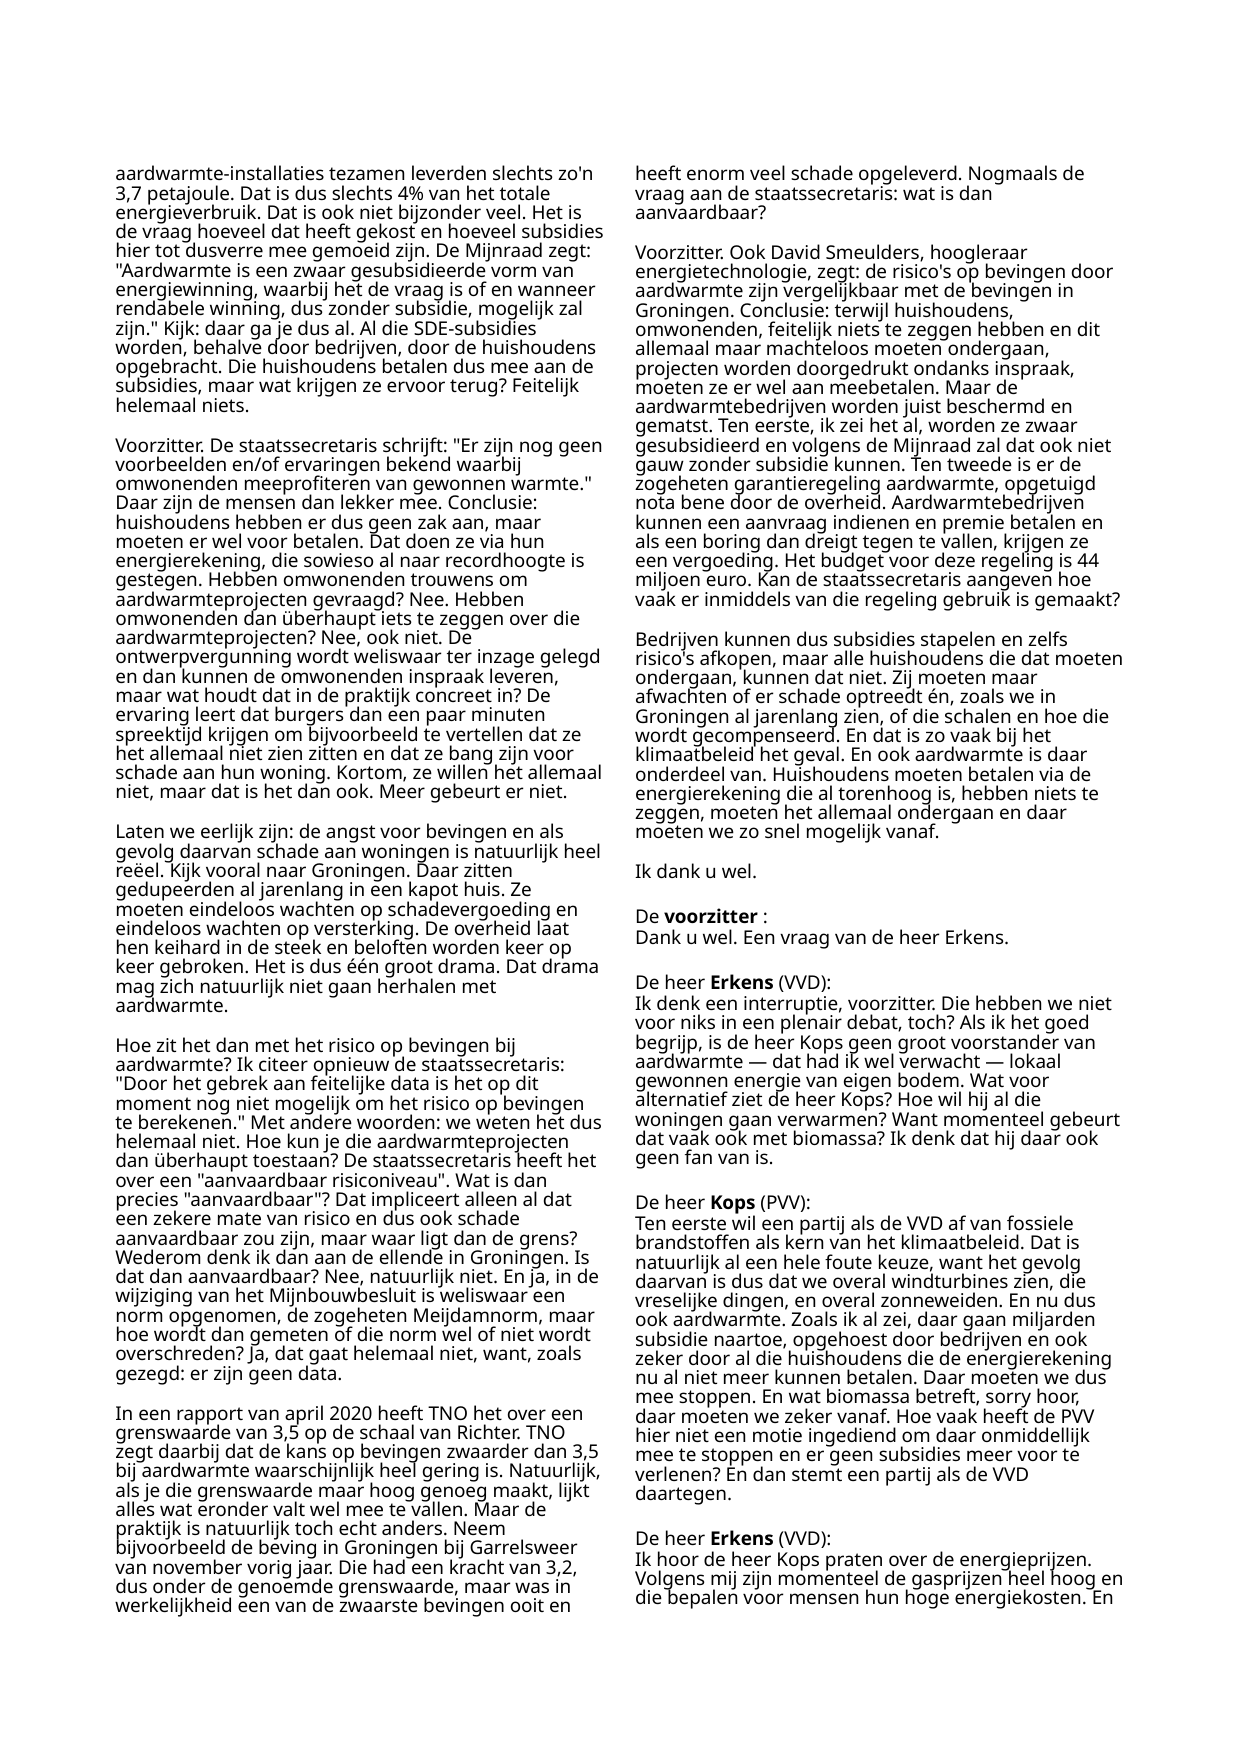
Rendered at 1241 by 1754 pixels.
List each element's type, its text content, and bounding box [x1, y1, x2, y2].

text Dank u wel. Een vraag van de heer Erkens. [635, 929, 1125, 948]
text De heer Erkens (VVD): [635, 969, 1125, 995]
text De heer Erkens (VVD): [635, 1525, 1125, 1551]
text heeft enorm veel schade opgeleverd. Nogmaals de vraag aan de staatssecretaris: wat is dan aanvaardbaar? [635, 165, 1125, 223]
text Laten we eerlijk zijn: de angst voor bevingen en als gevolg daarvan schade aan woningen is natuurlijk heel reëel. Kijk vooral naar Groningen. Daar zitten gedupeerden al jarenlang in een kapot huis. Ze moeten eindeloos wachten op schadevergoeding en eindeloos wachten op versterking. De overheid laat hen keihard in de steek en beloften worden keer op keer gebroken. Het is dus één groot drama. Dat drama mag zich natuurlijk niet gaan herhalen met aardwarmte. [115, 823, 605, 1016]
text Hoe zit het dan met het risico op bevingen bij aardwarmte? Ik citeer opnieuw de staatssecretaris: "Door het gebrek aan feitelijke data is het op dit moment nog niet mogelijk om het risico op bevingen te berekenen." Met andere woorden: we weten het dus helemaal niet. Hoe kun je die aardwarmteprojecten dan überhaupt toestaan? De staatssecretaris heeft het over een "aanvaardbaar risiconiveau". Wat is dan precies "aanvaardbaar"? Dat impliceert alleen al dat een zekere mate van risico en dus ook schade aanvaardbaar zou zijn, maar waar ligt dan de grens? Wederom denk ik dan aan de ellende in Groningen. Is dat dan aanvaardbaar? Nee, natuurlijk niet. En ja, in de wijziging van het Mijnbouwbesluit is weliswaar een norm opgenomen, de zogeheten Meijdamnorm, maar hoe wordt dan gemeten of die norm wel of niet wordt overschreden? Ja, dat gaat helemaal niet, want, zoals gezegd: er zijn geen data. [115, 1037, 605, 1384]
text In een rapport van april 2020 heeft TNO het over een grenswaarde van 3,5 op de schaal van Richter. TNO zegt daarbij dat de kans op bevingen zwaarder dan 3,5 bij aardwarmte waarschijnlijk heel gering is. Natuurlijk, als je die grenswaarde maar hoog genoeg maakt, lijkt alles wat eronder valt wel mee te vallen. Maar de praktijk is natuurlijk toch echt anders. Neem bijvoorbeeld de beving in Groningen bij Garrelsweer van november vorig jaar. Die had een kracht van 3,2, dus onder de genoemde grenswaarde, maar was in werkelijkheid een van de zwaarste bevingen ooit en [115, 1404, 605, 1616]
text Bedrijven kunnen dus subsidies stapelen en zelfs risico's afkopen, maar alle huishoudens die dat moeten ondergaan, kunnen dat niet. Zij moeten maar afwachten of er schade optreedt én, zoals we in Groningen al jarenlang zien, of die schalen en hoe die wordt gecompenseerd. En dat is zo vaak bij het klimaatbeleid het geval. En ook aardwarmte is daar onderdeel van. Huishoudens moeten betalen via de energierekening die al torenhoog is, hebben niets te zeggen, moeten het allemaal ondergaan en daar moeten we zo snel mogelijk vanaf. [635, 631, 1125, 843]
text Ik hoor de heer Kops praten over de energieprijzen. Volgens mij zijn momenteel de gasprijzen heel hoog en die bepalen voor mensen hun hoge energiekosten. En [635, 1551, 1125, 1608]
text Voorzitter. De staatssecretaris schrijft: "Er zijn nog geen voorbeelden en/of ervaringen bekend waarbij omwonenden meeprofiteren van gewonnen warmte." Daar zijn de mensen dan lekker mee. Conclusie: huishoudens hebben er dus geen zak aan, maar moeten er wel voor betalen. Dat doen ze via hun energierekening, die sowieso al naar recordhoogte is gestegen. Hebben omwonenden trouwens om aardwarmteprojecten gevraagd? Nee. Hebben omwonenden dan überhaupt iets te zeggen over die aardwarmteprojecten? Nee, ook niet. De ontwerpvergunning wordt weliswaar ter inzage gelegd en dan kunnen de omwonenden inspraak leveren, maar wat houdt dat in de praktijk concreet in? De ervaring leert dat burgers dan een paar minuten spreektijd krijgen om bijvoorbeeld te vertellen dat ze het allemaal niet zien zitten en dat ze bang zijn voor schade aan hun woning. Kortom, ze willen het allemaal niet, maar dat is het dan ook. Meer gebeurt er niet. [115, 437, 605, 803]
text aardwarmte-installaties tezamen leverden slechts zo'n 3,7 petajoule. Dat is dus slechts 4% van het totale energieverbruik. Dat is ook niet bijzonder veel. Het is de vraag hoeveel dat heeft gekost en hoeveel subsidies hier tot dusverre mee gemoeid zijn. De Mijnraad zegt: "Aardwarmte is een zwaar gesubsidieerde vorm van energiewinning, waarbij het de vraag is of en wanneer rendabele winning, dus zonder subsidie, mogelijk zal zijn." Kijk: daar ga je dus al. Al die SDE-subsidies worden, behalve door bedrijven, door de huishoudens opgebracht. Die huishoudens betalen dus mee aan de subsidies, maar wat krijgen ze ervoor terug? Feitelijk helemaal niets. [115, 165, 605, 416]
text Ten eerste wil een partij als de VVD af van fossiele brandstoffen als kern van het klimaatbeleid. Dat is natuurlijk al een hele foute keuze, want het gevolg daarvan is dus dat we overal windturbines zien, die vreselijke dingen, en overal zonneweiden. En nu dus ook aardwarmte. Zoals ik al zei, daar gaan miljarden subsidie naartoe, opgehoest door bedrijven en ook zeker door al die huishoudens die de energierekening nu al niet meer kunnen betalen. Daar moeten we dus mee stoppen. En wat biomassa betreft, sorry hoor, daar moeten we zeker vanaf. Hoe vaak heeft de PVV hier niet een motie ingediend om daar onmiddellijk mee te stoppen en er geen subsidies meer voor te verlenen? En dan stemt een partij als de VVD daartegen. [635, 1215, 1125, 1504]
text Voorzitter. Ook David Smeulders, hoogleraar energietechnologie, zegt: de risico's op bevingen door aardwarmte zijn vergelijkbaar met de bevingen in Groningen. Conclusie: terwijl huishoudens, omwonenden, feitelijk niets te zeggen hebben en dit allemaal maar machteloos moeten ondergaan, projecten worden doorgedrukt ondanks inspraak, moeten ze er wel aan meebetalen. Maar de aardwarmtebedrijven worden juist beschermd en gematst. Ten eerste, ik zei het al, worden ze zwaar gesubsidieerd en volgens de Mijnraad zal dat ook niet gauw zonder subsidie kunnen. Ten tweede is er de zogeheten garantieregeling aardwarmte, opgetuigd nota bene door de overheid. Aardwarmtebedrijven kunnen een aanvraag indienen en premie betalen en als een boring dan dreigt tegen te vallen, krijgen ze een vergoeding. Het budget voor deze regeling is 44 miljoen euro. Kan de staatssecretaris aangeven hoe vaak er inmiddels van die regeling gebruik is gemaakt? [635, 244, 1125, 610]
text Ik dank u wel. [635, 863, 1125, 883]
text Ik denk een interruptie, voorzitter. Die hebben we niet voor niks in een plenair debat, toch? Als ik het goed begrijp, is de heer Kops geen groot voorstander van aardwarmte — dat had ik wel verwacht — lokaal gewonnen energie van eigen bodem. Wat voor alternatief ziet de heer Kops? Hoe wil hij al die woningen gaan verwarmen? Want momenteel gebeurt dat vaak ook met biomassa? Ik denk dat hij daar ook geen fan van is. [635, 995, 1125, 1168]
text De voorzitter : [635, 903, 1125, 929]
text De heer Kops (PVV): [635, 1189, 1125, 1215]
